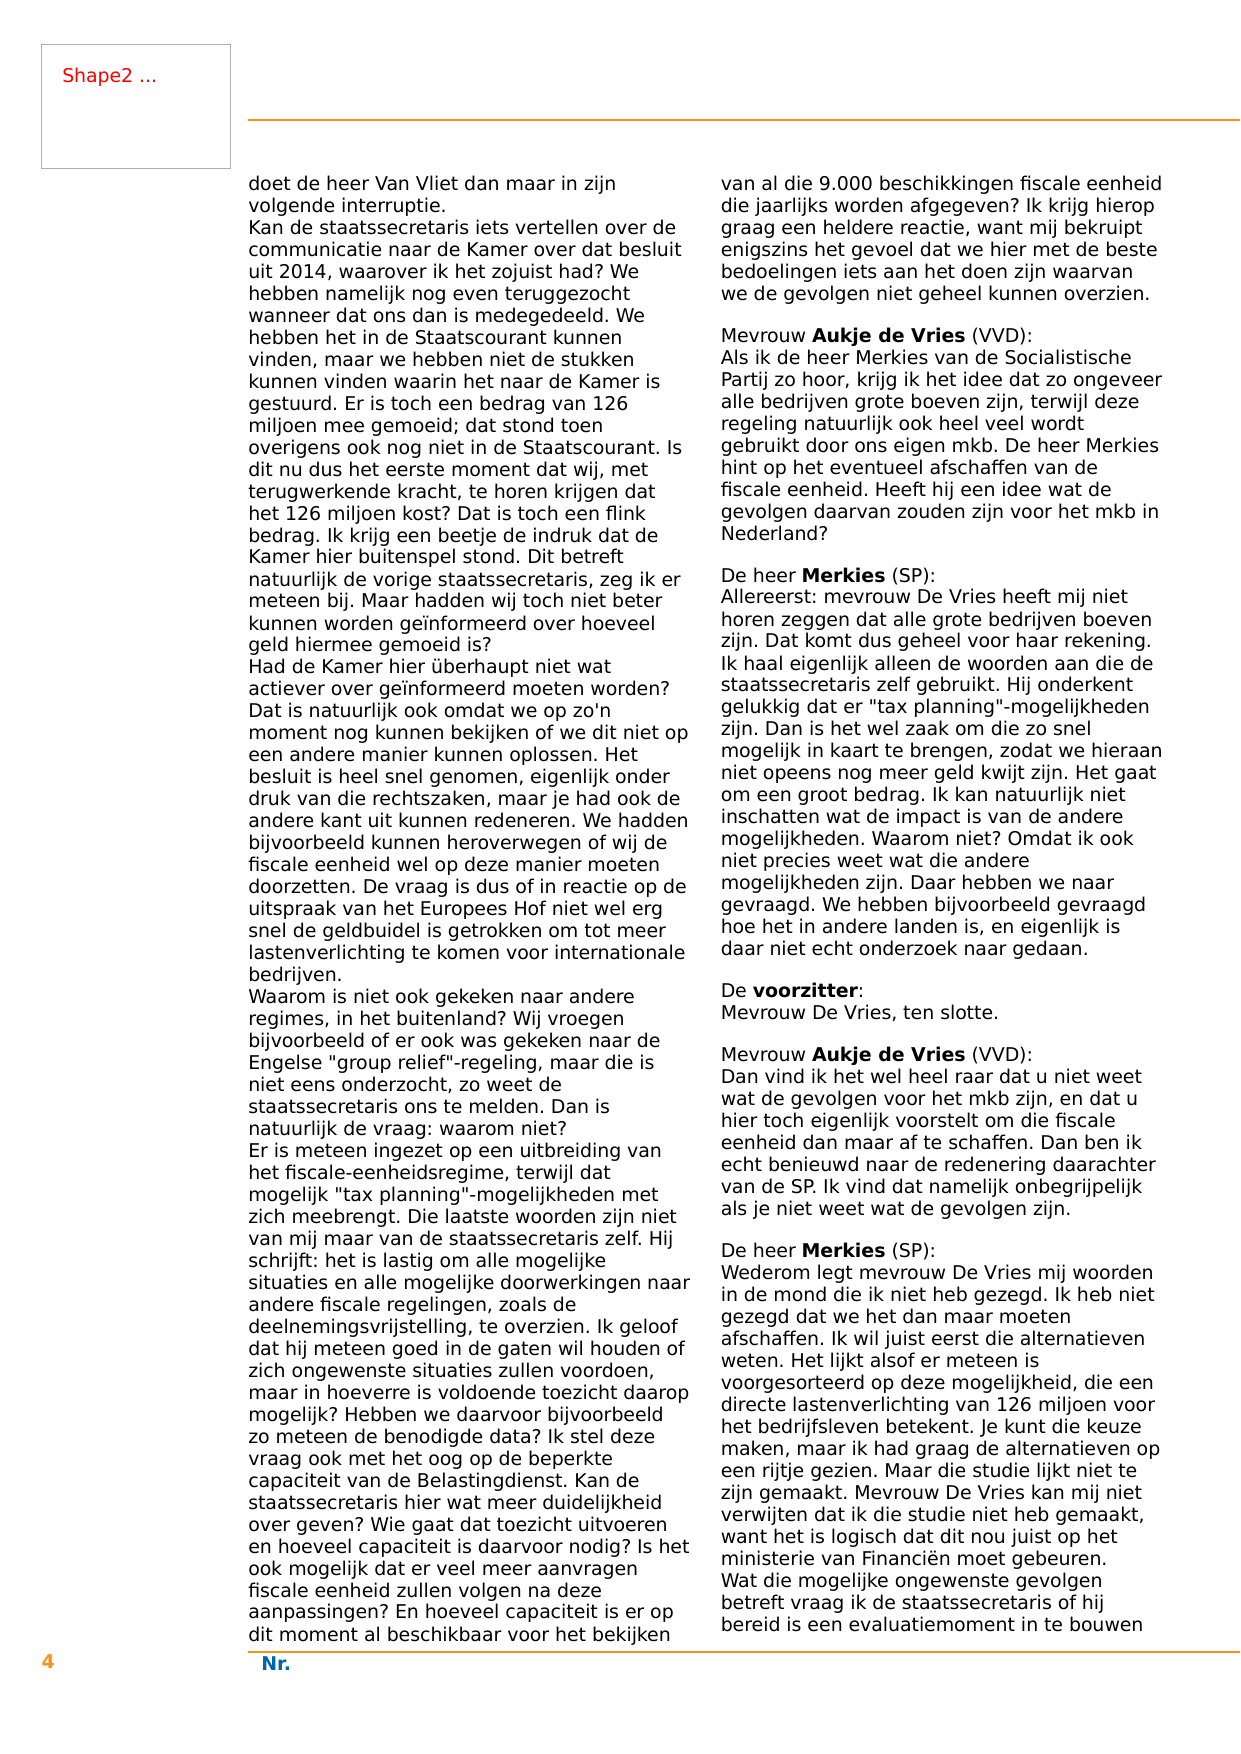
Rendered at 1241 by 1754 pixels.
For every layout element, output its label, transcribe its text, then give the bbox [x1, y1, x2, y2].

text doet de heer Van Vliet dan maar in zijn volgende interruptie. [248, 173, 691, 217]
text Wat die mogelijke ongewenste gevolgen betreft vraag ik de staatssecretaris of hij bereid is een evaluatiemoment in te bouwen [721, 1569, 1163, 1636]
text Waarom is niet ook gekeken naar andere regimes, in het buitenland? Wij vroegen bijvoorbeeld of er ook was gekeken naar de Engelse "group relief"-regeling, maar die is niet eens onderzocht, zo weet de staatssecretaris ons te melden. Dan is natuurlijk de vraag: waarom niet? [248, 986, 691, 1140]
text Wederom legt mevrouw De Vries mij woorden in de mond die ik niet heb gezegd. Ik heb niet gezegd dat we het dan maar moeten afschaffen. Ik wil juist eerst die alternatieven weten. Het lijkt alsof er meteen is voorgesorteerd op deze mogelijkheid, die een directe lastenverlichting van 126 miljoen voor het bedrijfsleven betekent. Je kunt die keuze maken, maar ik had graag de alternatieven op een rijtje gezien. Maar die studie lijkt niet te zijn gemaakt. Mevrouw De Vries kan mij niet verwijten dat ik die studie niet heb gemaakt, want het is logisch dat dit nou juist op het ministerie van Financiën moet gebeuren. [721, 1262, 1163, 1569]
text Er is meteen ingezet op een uitbreiding van het fiscale-eenheidsregime, terwijl dat mogelijk "tax planning"-mogelijkheden met zich meebrengt. Die laatste woorden zijn niet van mij maar van de staatssecretaris zelf. Hij schrijft: het is lastig om alle mogelijke situaties en alle mogelijke doorwerkingen naar andere fiscale regelingen, zoals de deelnemingsvrijstelling, te overzien. Ik geloof dat hij meteen goed in de gaten wil houden of zich ongewenste situaties zullen voordoen, maar in hoeverre is voldoende toezicht daarop mogelijk? Hebben we daarvoor bijvoorbeeld zo meteen de benodigde data? Ik stel deze vraag ook met het oog op de beperkte capaciteit van de Belastingdienst. Kan de staatssecretaris hier wat meer duidelijkheid over geven? Wie gaat dat toezicht uitvoeren en hoeveel capaciteit is daarvoor nodig? Is het ook mogelijk dat er veel meer aanvragen fiscale eenheid zullen volgen na deze aanpassingen? En hoeveel capaciteit is er op dit moment al beschikbaar voor het bekijken [248, 1140, 691, 1645]
text Dan vind ik het wel heel raar dat u niet weet wat de gevolgen voor het mkb zijn, en dat u hier toch eigenlijk voorstelt om die fiscale eenheid dan maar af te schaffen. Dan ben ik echt benieuwd naar de redenering daarachter van de SP. Ik vind dat namelijk onbegrijpelijk als je niet weet wat de gevolgen zijn. [721, 1066, 1163, 1220]
text van al die 9.000 beschikkingen fiscale eenheid die jaarlijks worden afgegeven? Ik krijg hierop graag een heldere reactie, want mij bekruipt enigszins het gevoel dat we hier met de beste bedoelingen iets aan het doen zijn waarvan we de gevolgen niet geheel kunnen overzien. [721, 173, 1163, 305]
text Mevrouw Aukje de Vries (VVD): [721, 1044, 1163, 1066]
text De heer Merkies (SP): [721, 564, 1163, 586]
text De voorzitter: [721, 980, 1163, 1002]
text De heer Merkies (SP): [721, 1240, 1163, 1262]
text Mevrouw Aukje de Vries (VVD): [721, 325, 1163, 347]
text Als ik de heer Merkies van de Socialistische Partij zo hoor, krijg ik het idee dat zo ongeveer alle bedrijven grote boeven zijn, terwijl deze regeling natuurlijk ook heel veel wordt gebruikt door ons eigen mkb. De heer Merkies hint op het eventueel afschaffen van de fiscale eenheid. Heeft hij een idee wat de gevolgen daarvan zouden zijn voor het mkb in Nederland? [721, 347, 1163, 544]
text Allereerst: mevrouw De Vries heeft mij niet horen zeggen dat alle grote bedrijven boeven zijn. Dat komt dus geheel voor haar rekening. Ik haal eigenlijk alleen de woorden aan die de staatssecretaris zelf gebruikt. Hij onderkent gelukkig dat er "tax planning"-mogelijkheden zijn. Dan is het wel zaak om die zo snel mogelijk in kaart te brengen, zodat we hieraan niet opeens nog meer geld kwijt zijn. Het gaat om een groot bedrag. Ik kan natuurlijk niet inschatten wat de impact is van de andere mogelijkheden. Waarom niet? Omdat ik ook niet precies weet wat die andere mogelijkheden zijn. Daar hebben we naar gevraagd. We hebben bijvoorbeeld gevraagd hoe het in andere landen is, en eigenlijk is daar niet echt onderzoek naar gedaan. [721, 586, 1163, 960]
text Had de Kamer hier überhaupt niet wat actiever over geïnformeerd moeten worden? Dat is natuurlijk ook omdat we op zo'n moment nog kunnen bekijken of we dit niet op een andere manier kunnen oplossen. Het besluit is heel snel genomen, eigenlijk onder druk van die rechtszaken, maar je had ook de andere kant uit kunnen redeneren. We hadden bijvoorbeeld kunnen heroverwegen of wij de fiscale eenheid wel op deze manier moeten doorzetten. De vraag is dus of in reactie op de uitspraak van het Europees Hof niet wel erg snel de geldbuidel is getrokken om tot meer lastenverlichting te komen voor internationale bedrijven. [248, 656, 691, 986]
text Mevrouw De Vries, ten slotte. [721, 1002, 1163, 1024]
text Kan de staatssecretaris iets vertellen over de communicatie naar de Kamer over dat besluit uit 2014, waarover ik het zojuist had? We hebben namelijk nog even teruggezocht wanneer dat ons dan is medegedeeld. We hebben het in de Staatscourant kunnen vinden, maar we hebben niet de stukken kunnen vinden waarin het naar de Kamer is gestuurd. Er is toch een bedrag van 126 miljoen mee gemoeid; dat stond toen overigens ook nog niet in de Staatscourant. Is dit nu dus het eerste moment dat wij, met terugwerkende kracht, te horen krijgen dat het 126 miljoen kost? Dat is toch een flink bedrag. Ik krijg een beetje de indruk dat de Kamer hier buitenspel stond. Dit betreft natuurlijk de vorige staatssecretaris, zeg ik er meteen bij. Maar hadden wij toch niet beter kunnen worden geïnformeerd over hoeveel geld hiermee gemoeid is? [248, 217, 691, 656]
